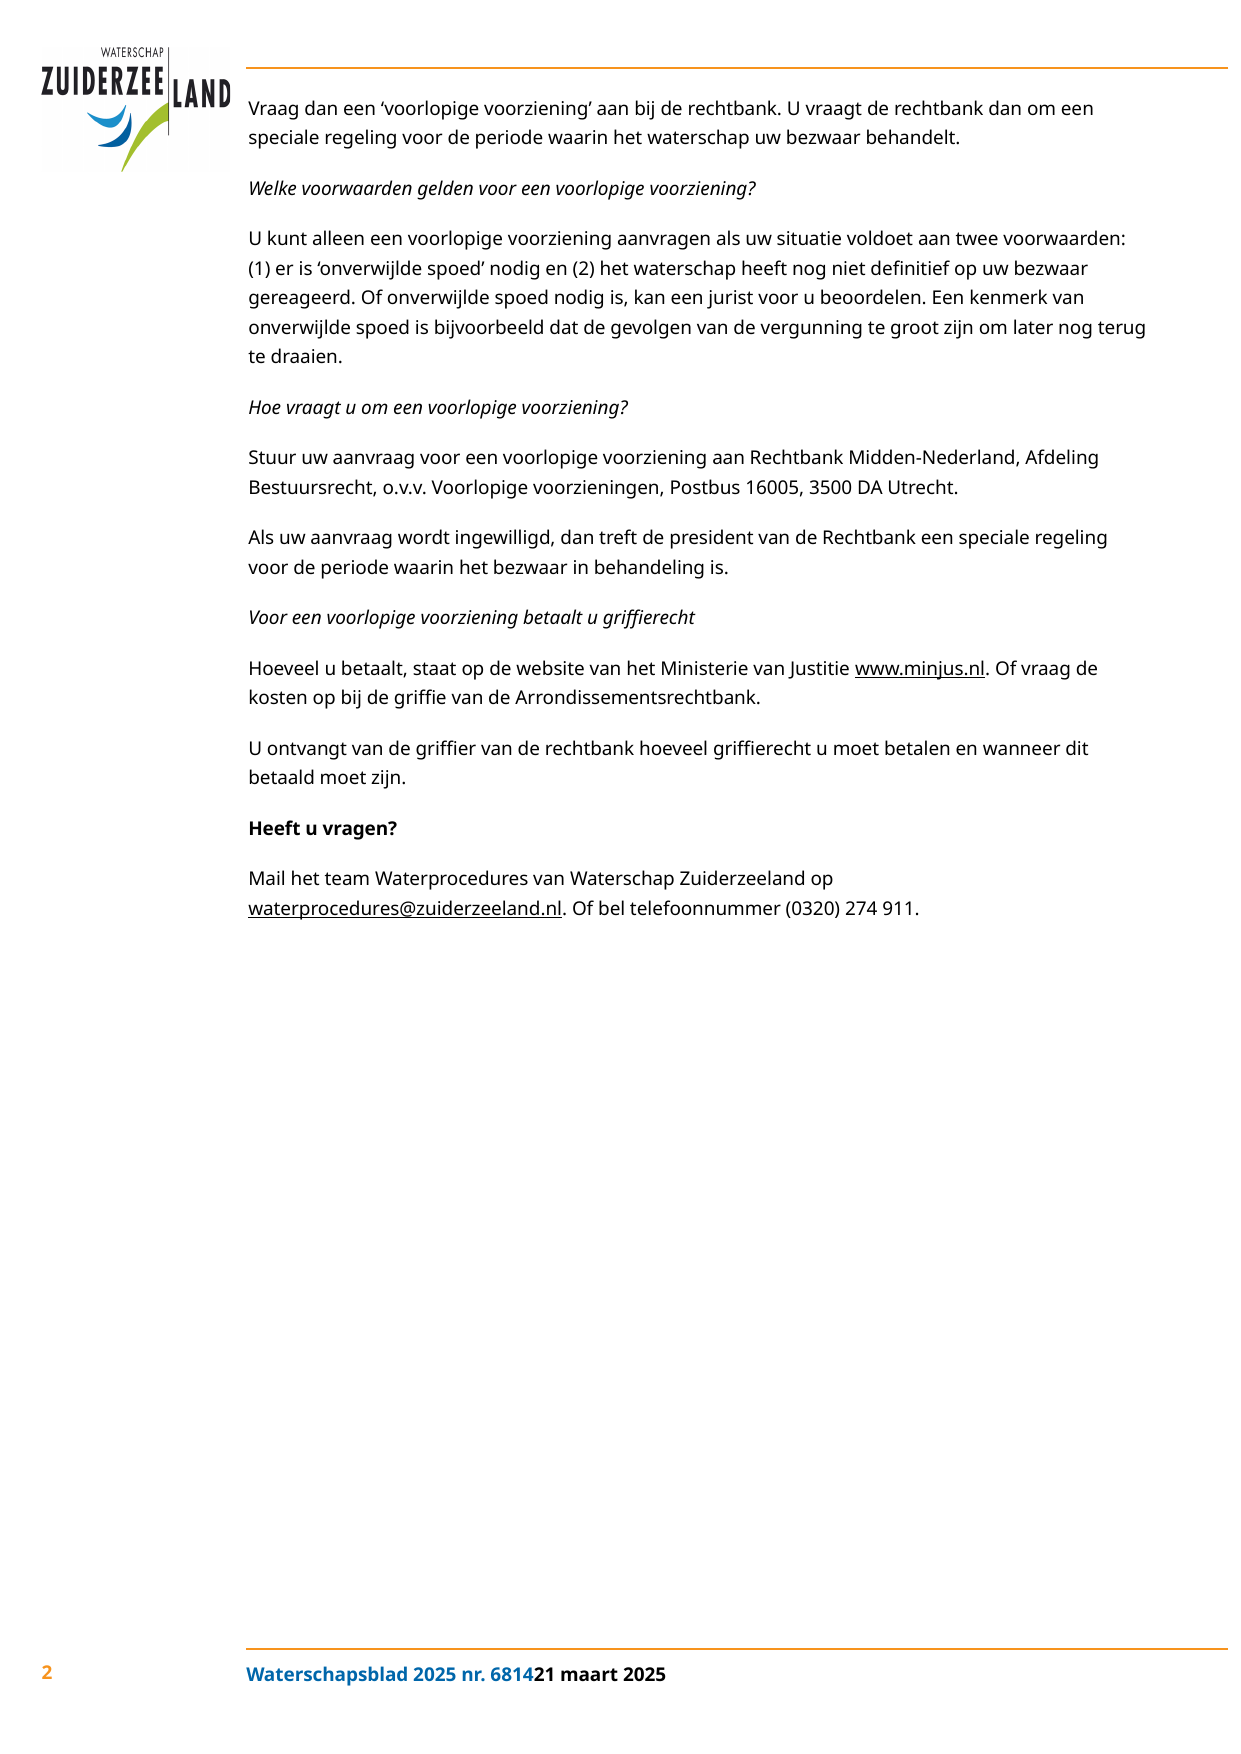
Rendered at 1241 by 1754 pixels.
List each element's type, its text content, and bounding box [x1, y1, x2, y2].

picture [41, 47, 231, 172]
text Welke voorwaarden gelden voor een voorlopige voorziening? [248, 175, 1152, 201]
text U ontvangt van de griffier van de rechtbank hoeveel griffierecht u moet betalen en wanneer dit betaald moet zijn. [248, 735, 1152, 790]
text Mail het team Waterprocedures van Waterschap Zuiderzeeland op waterprocedures@zuiderzeeland.nl. Of bel telefoonnummer (0320) 274 911. [248, 865, 1152, 921]
text Vraag dan een ‘voorlopige voorziening’ aan bij de rechtbank. U vraagt de rechtbank dan om een speciale regeling voor de periode waarin het waterschap uw bezwaar behandelt. [248, 95, 1152, 150]
text Hoe vraagt u om een voorlopige voorziening? [248, 394, 1152, 420]
text Voor een voorlopige voorziening betaalt u griffierecht [248, 604, 1152, 630]
text Als uw aanvraag wordt ingewilligd, dan treft de president van de Rechtbank een speciale regeling voor de periode waarin het bezwaar in behandeling is. [248, 524, 1152, 580]
text Hoeveel u betaalt, staat op de website van het Ministerie van Justitie www.minjus.nl. Of vraag de kosten op bij de griffie van de Arrondissementsrechtbank. [248, 655, 1152, 710]
text Stuur uw aanvraag voor een voorlopige voorziening aan Rechtbank Midden-Nederland, Afdeling Bestuursrecht, o.v.v. Voorlopige voorzieningen, Postbus 16005, 3500 DA Utrecht. [248, 444, 1152, 500]
text U kunt alleen een voorlopige voorziening aanvragen als uw situatie voldoet aan twee voorwaarden: (1) er is ‘onverwijlde spoed’ nodig en (2) het waterschap heeft nog niet definitief op uw bezwaar gereageerd. Of onverwijlde spoed nodig is, kan een jurist voor u beoordelen. Een kenmerk van onverwijlde spoed is bijvoorbeeld dat de gevolgen van de vergunning te groot zijn om later nog terug te draaien. [248, 225, 1152, 369]
text Heeft u vragen? [248, 815, 1152, 841]
